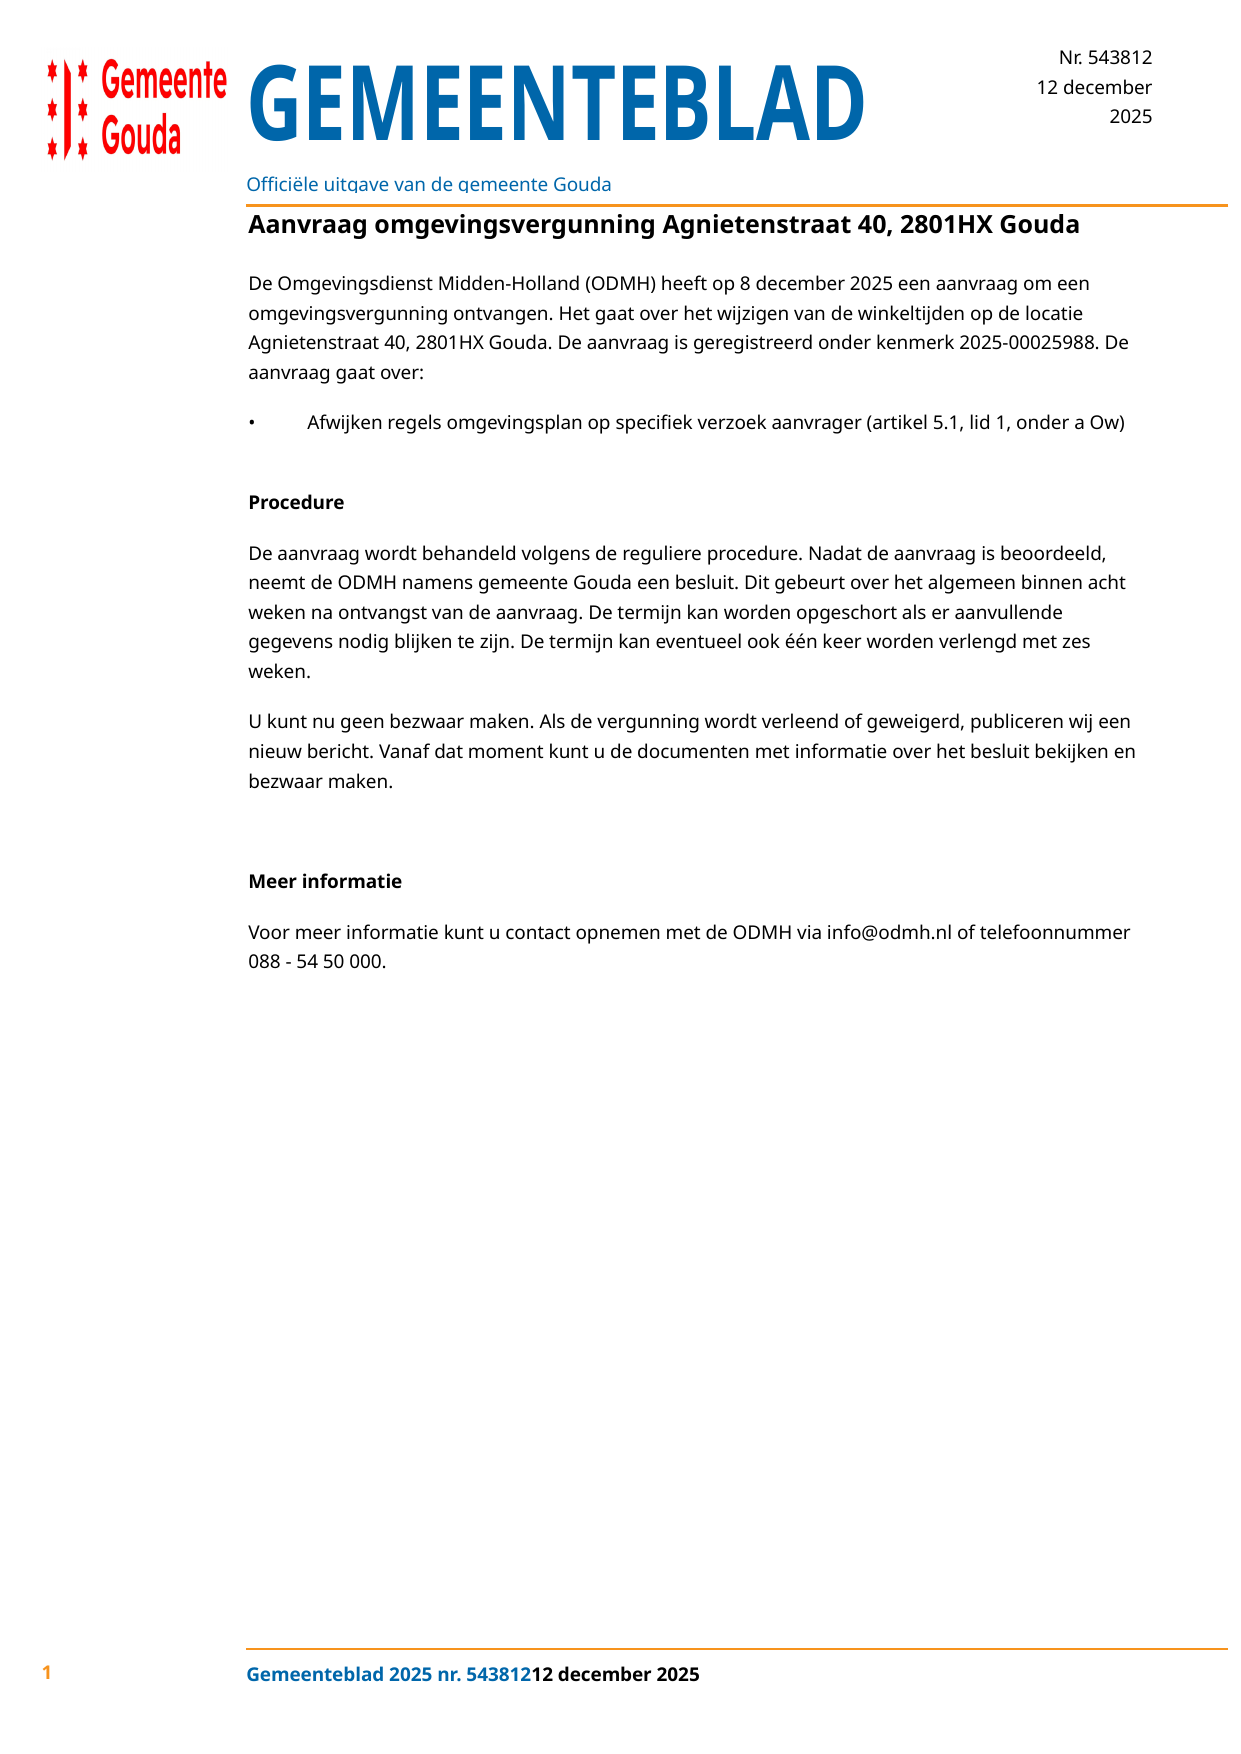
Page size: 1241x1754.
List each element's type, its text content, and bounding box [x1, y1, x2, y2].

text Procedure [248, 489, 1152, 515]
text U kunt nu geen bezwaar maken. Als de vergunning wordt verleend of geweigerd, publiceren wij een nieuw bericht. Vanaf dat moment kunt u de documenten met informatie over het besluit bekijken en bezwaar maken. [248, 709, 1152, 793]
text Aanvraag omgevingsvergunning Agnietenstraat 40, 2801HX Gouda [248, 207, 1152, 241]
text De aanvraag wordt behandeld volgens de reguliere procedure. Nadat de aanvraag is beoordeeld, neemt de ODMH namens gemeente Gouda een besluit. Dit gebeurt over het algemeen binnen acht weken na ontvangst van de aanvraag. De termijn kan worden opgeschort als er aanvullende gegevens nodig blijken te zijn. De termijn kan eventueel ook één keer worden verlengd met zes weken. [248, 540, 1152, 684]
text Meer informatie [248, 869, 1152, 894]
text Voor meer informatie kunt u contact opnemen met de ODMH via info@odmh.nl of telefoonnummer 088 - 54 50 000. [248, 919, 1152, 974]
picture [41, 47, 231, 172]
list Afwijken regels omgevingsplan op specifiek verzoek aanvrager (artikel 5.1, lid 1, onder a Ow) [248, 409, 1152, 435]
text De Omgevingsdienst Midden-Holland (ODMH) heeft op 8 december 2025 een aanvraag om een omgevingsvergunning ontvangen. Het gaat over het wijzigen van de winkeltijden op de locatie Agnietenstraat 40, 2801HX Gouda. De aanvraag is geregistreerd onder kenmerk 2025-00025988. De aanvraag gaat over: [248, 270, 1152, 385]
